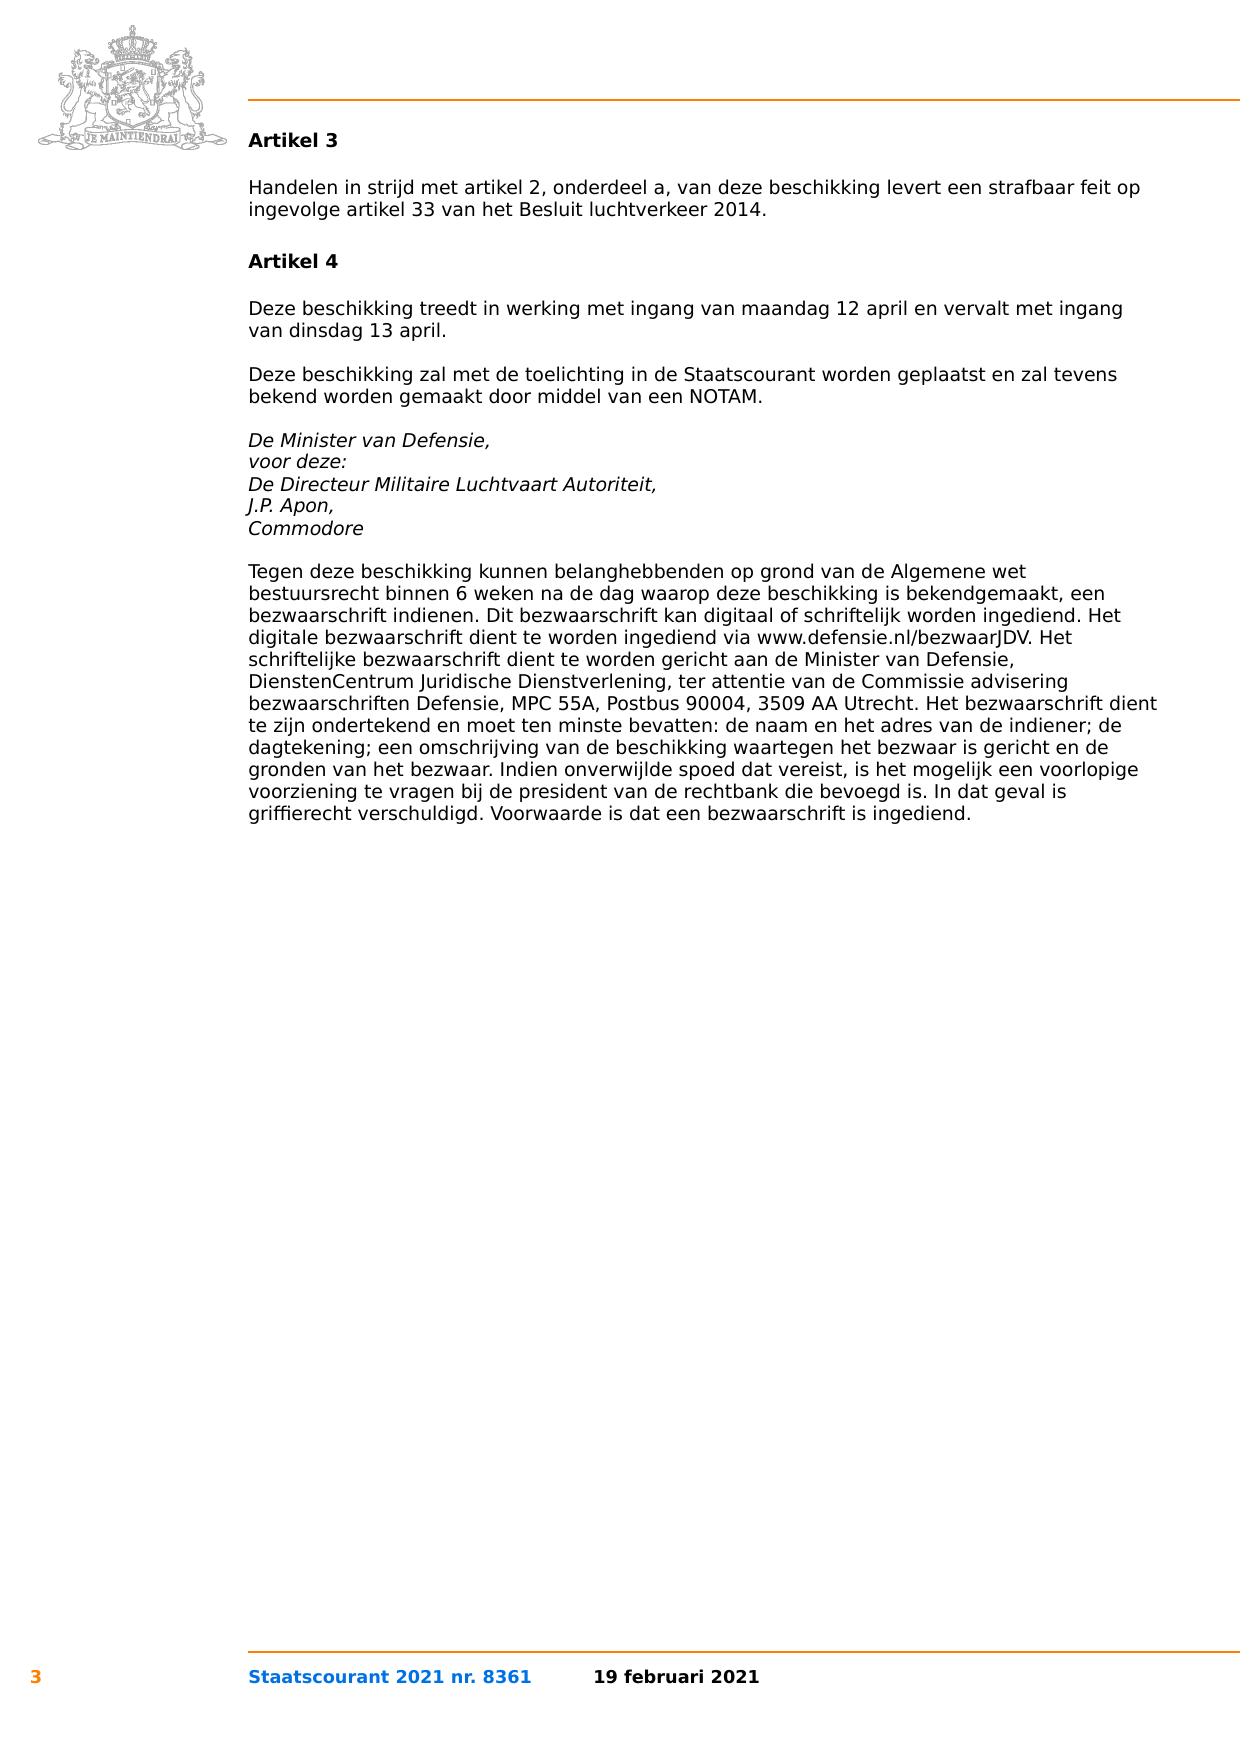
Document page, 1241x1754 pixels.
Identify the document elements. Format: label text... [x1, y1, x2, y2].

text Handelen in strijd met artikel 2, onderdeel a, van deze beschikking levert een strafbaar feit op ingevolge artikel 33 van het Besluit luchtverkeer 2014. [248, 177, 1163, 221]
text De Minister van Defensie, voor deze: De Directeur Militaire Luchtvaart Autoriteit, J.P. Apon, Commodore [248, 429, 1163, 539]
text Deze beschikking treedt in werking met ingang van maandag 12 april en vervalt met ingang van dinsdag 13 april. [248, 298, 1163, 342]
picture [38, 25, 227, 150]
subtitle Artikel 3 [248, 130, 1163, 152]
text Tegen deze beschikking kunnen belanghebbenden op grond van de Algemene wet bestuursrecht binnen 6 weken na de dag waarop deze beschikking is bekendgemaakt, een bezwaarschrift indienen. Dit bezwaarschrift kan digitaal of schriftelijk worden ingediend. Het digitale bezwaarschrift dient te worden ingediend via www.defensie.nl/bezwaarJDV. Het schriftelijke bezwaarschrift dient te worden gericht aan de Minister van Defensie, DienstenCentrum Juridische Dienstverlening, ter attentie van de Commissie advisering bezwaarschriften Defensie, MPC 55A, Postbus 90004, 3509 AA Utrecht. Het bezwaarschrift dient te zijn ondertekend en moet ten minste bevatten: de naam en het adres van de indiener; de dagtekening; een omschrijving van de beschikking waartegen het bezwaar is gericht en de gronden van het bezwaar. Indien onverwijlde spoed dat vereist, is het mogelijk een voorlopige voorziening te vragen bij de president van de rechtbank die bevoegd is. In dat geval is griffierecht verschuldigd. Voorwaarde is dat een bezwaarschrift is ingediend. [248, 561, 1163, 825]
text Deze beschikking zal met de toelichting in de Staatscourant worden geplaatst en zal tevens bekend worden gemaakt door middel van een NOTAM. [248, 364, 1163, 408]
subtitle Artikel 4 [248, 251, 1163, 273]
